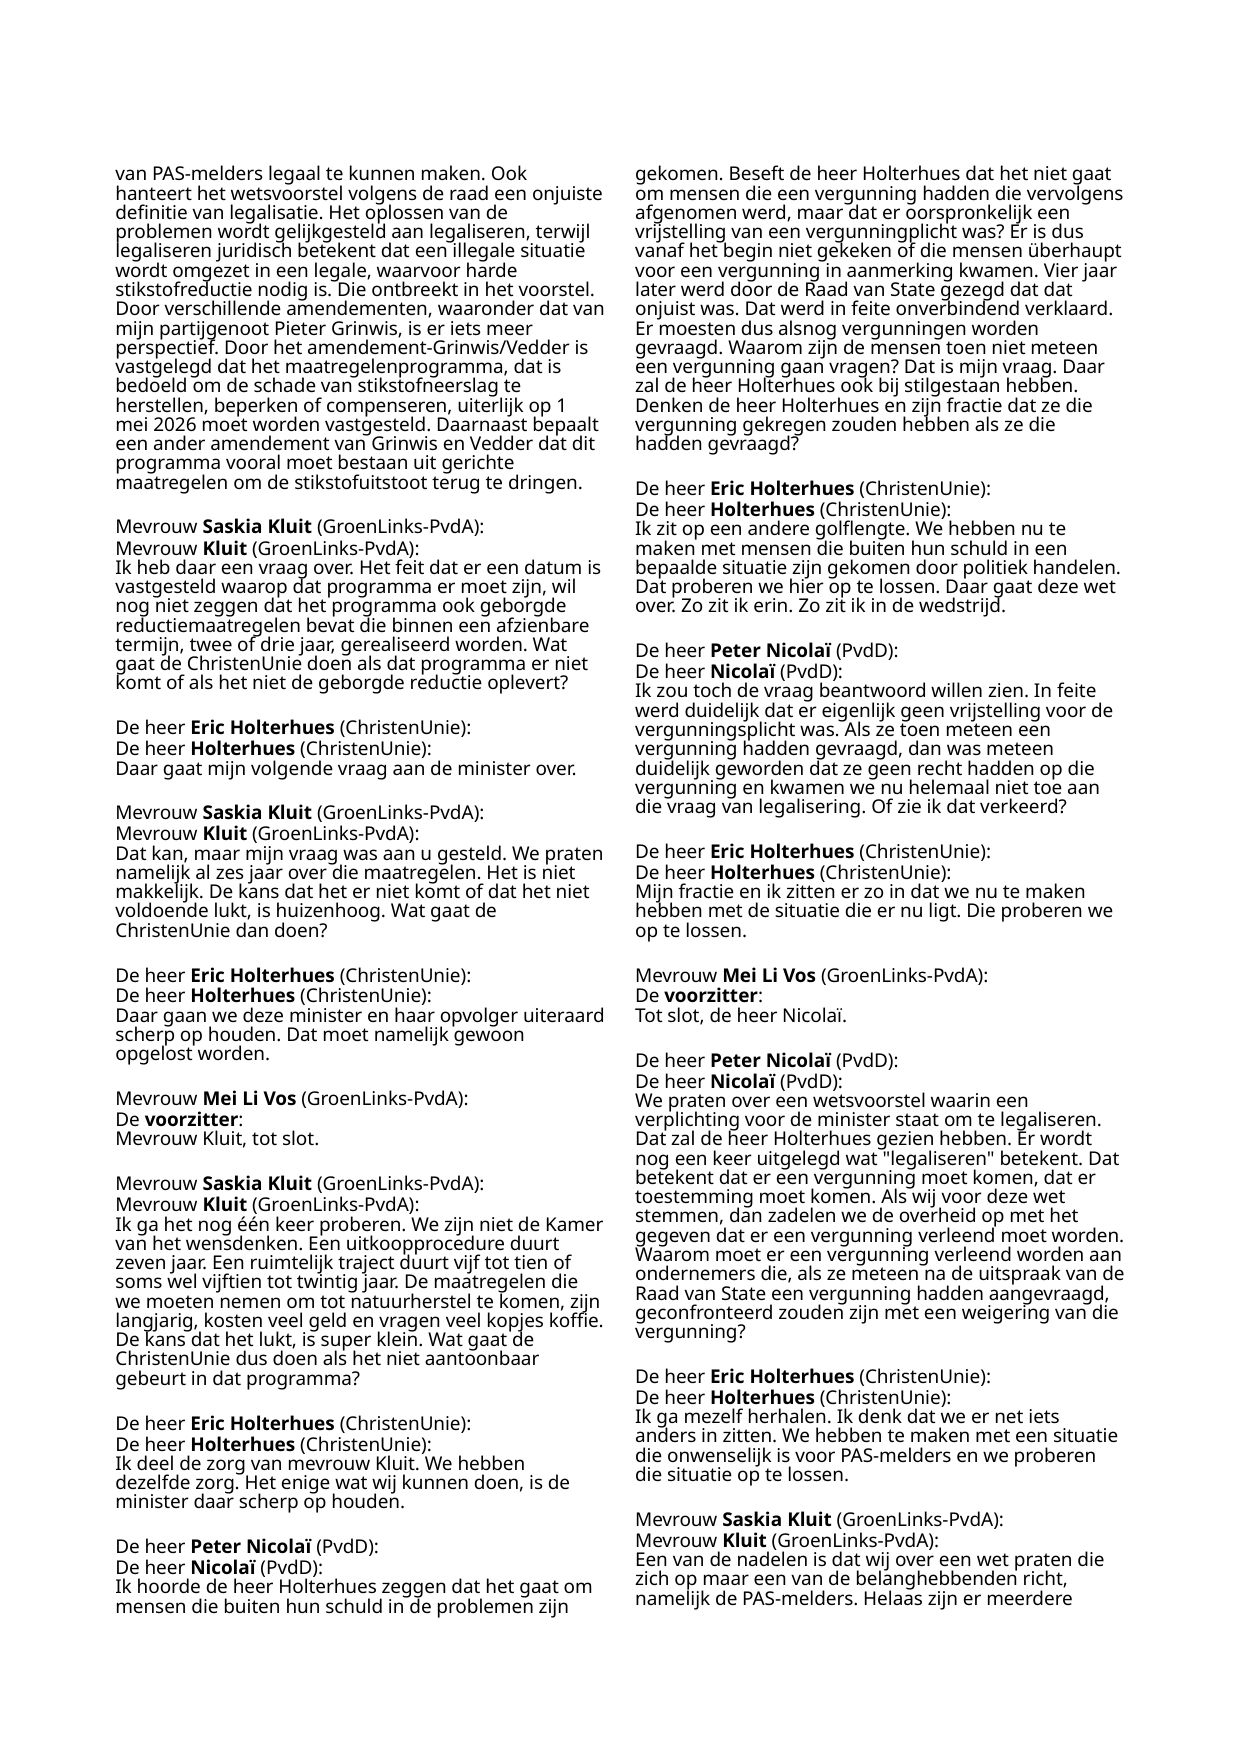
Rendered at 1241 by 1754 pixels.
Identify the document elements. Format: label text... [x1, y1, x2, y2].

text De heer Peter Nicolaï (PvdD): [115, 1533, 605, 1559]
text De heer Eric Holterhues (ChristenUnie): [115, 962, 605, 987]
text De heer Peter Nicolaï (PvdD): [635, 1047, 1125, 1073]
text Mevrouw Kluit (GroenLinks-PvdA): [115, 825, 605, 844]
text Mevrouw Saskia Kluit (GroenLinks-PvdA): [635, 1506, 1125, 1532]
text De voorzitter: [115, 1111, 605, 1130]
text Daar gaan we deze minister en haar opvolger uiteraard scherp op houden. Dat moet namelijk gewoon opgelost worden. [115, 1007, 605, 1064]
text Tot slot, de heer Nicolaï. [635, 1007, 1125, 1026]
text De heer Nicolaï (PvdD): [635, 663, 1125, 682]
text gekomen. Beseft de heer Holterhues dat het niet gaat om mensen die een vergunning hadden die vervolgens afgenomen werd, maar dat er oorspronkelijk een vrijstelling van een vergunningplicht was? Er is dus vanaf het begin niet gekeken of die mensen überhaupt voor een vergunning in aanmerking kwamen. Vier jaar later werd door de Raad van State gezegd dat dat onjuist was. Dat werd in feite onverbindend verklaard. Er moesten dus alsnog vergunningen worden gevraagd. Waarom zijn de mensen toen niet meteen een vergunning gaan vragen? Dat is mijn vraag. Daar zal de heer Holterhues ook bij stilgestaan hebben. Denken de heer Holterhues en zijn fractie dat ze die vergunning gekregen zouden hebben als ze die hadden gevraagd? [635, 165, 1125, 454]
text Mevrouw Saskia Kluit (GroenLinks-PvdA): [115, 514, 605, 539]
text De heer Nicolaï (PvdD): [635, 1073, 1125, 1092]
text Mevrouw Saskia Kluit (GroenLinks-PvdA): [115, 799, 605, 825]
text van PAS-melders legaal te kunnen maken. Ook hanteert het wetsvoorstel volgens de raad een onjuiste definitie van legalisatie. Het oplossen van de problemen wordt gelijkgesteld aan legaliseren, terwijl legaliseren juridisch betekent dat een illegale situatie wordt omgezet in een legale, waarvoor harde stikstofreductie nodig is. Die ontbreekt in het voorstel. Door verschillende amendementen, waaronder dat van mijn partijgenoot Pieter Grinwis, is er iets meer perspectief. Door het amendement-Grinwis/Vedder is vastgelegd dat het maatregelenprogramma, dat is bedoeld om de schade van stikstofneerslag te herstellen, beperken of compenseren, uiterlijk op 1 mei 2026 moet worden vastgesteld. Daarnaast bepaalt een ander amendement van Grinwis en Vedder dat dit programma vooral moet bestaan uit gerichte maatregelen om de stikstofuitstoot terug te dringen. [115, 165, 605, 493]
text Mevrouw Kluit (GroenLinks-PvdA): [635, 1532, 1125, 1551]
text De heer Eric Holterhues (ChristenUnie): [115, 1410, 605, 1436]
text De voorzitter: [635, 987, 1125, 1007]
text We praten over een wetsvoorstel waarin een verplichting voor de minister staat om te legaliseren. Dat zal de heer Holterhues gezien hebben. Er wordt nog een keer uitgelegd wat "legaliseren" betekent. Dat betekent dat er een vergunning moet komen, dat er toestemming moet komen. Als wij voor deze wet stemmen, dan zadelen we de overheid op met het gegeven dat er een vergunning verleend moet worden. Waarom moet er een vergunning verleend worden aan ondernemers die, als ze meteen na de uitspraak van de Raad van State een vergunning hadden aangevraagd, geconfronteerd zouden zijn met een weigering van die vergunning? [635, 1092, 1125, 1342]
text Mevrouw Kluit (GroenLinks-PvdA): [115, 1196, 605, 1216]
text Mevrouw Mei Li Vos (GroenLinks-PvdA): [115, 1085, 605, 1111]
text Ik heb daar een vraag over. Het feit dat er een datum is vastgesteld waarop dat programma er moet zijn, wil nog niet zeggen dat het programma ook geborgde reductiemaatregelen bevat die binnen een afzienbare termijn, twee of drie jaar, gerealiseerd worden. Wat gaat de ChristenUnie doen als dat programma er niet komt of als het niet de geborgde reductie oplevert? [115, 559, 605, 694]
text Mevrouw Mei Li Vos (GroenLinks-PvdA): [635, 962, 1125, 987]
text Ik ga het nog één keer proberen. We zijn niet de Kamer van het wensdenken. Een uitkoopprocedure duurt zeven jaar. Een ruimtelijk traject duurt vijf tot tien of soms wel vijftien tot twintig jaar. De maatregelen die we moeten nemen om tot natuurherstel te komen, zijn langjarig, kosten veel geld en vragen veel kopjes koffie. De kans dat het lukt, is super klein. Wat gaat de ChristenUnie dus doen als het niet aantoonbaar gebeurt in dat programma? [115, 1216, 605, 1389]
text De heer Holterhues (ChristenUnie): [115, 987, 605, 1007]
text De heer Nicolaï (PvdD): [115, 1559, 605, 1578]
text De heer Holterhues (ChristenUnie): [635, 864, 1125, 883]
text Ik zou toch de vraag beantwoord willen zien. In feite werd duidelijk dat er eigenlijk geen vrijstelling voor de vergunningsplicht was. Als ze toen meteen een vergunning hadden gevraagd, dan was meteen duidelijk geworden dat ze geen recht hadden op die vergunning en kwamen we nu helemaal niet toe aan die vraag van legalisering. Of zie ik dat verkeerd? [635, 682, 1125, 817]
text De heer Eric Holterhues (ChristenUnie): [635, 1363, 1125, 1389]
text Ik ga mezelf herhalen. Ik denk dat we er net iets anders in zitten. We hebben te maken met een situatie die onwenselijk is voor PAS-melders en we proberen die situatie op te lossen. [635, 1408, 1125, 1485]
text Dat kan, maar mijn vraag was aan u gesteld. We praten namelijk al zes jaar over die maatregelen. Het is niet makkelijk. De kans dat het er niet komt of dat het niet voldoende lukt, is huizenhoog. Wat gaat de ChristenUnie dan doen? [115, 844, 605, 941]
text Mevrouw Saskia Kluit (GroenLinks-PvdA): [115, 1171, 605, 1196]
text De heer Holterhues (ChristenUnie): [115, 740, 605, 759]
text De heer Holterhues (ChristenUnie): [635, 501, 1125, 520]
text Ik deel de zorg van mevrouw Kluit. We hebben dezelfde zorg. Het enige wat wij kunnen doen, is de minister daar scherp op houden. [115, 1455, 605, 1513]
text Mevrouw Kluit, tot slot. [115, 1130, 605, 1150]
text Mevrouw Kluit (GroenLinks-PvdA): [115, 539, 605, 559]
text De heer Peter Nicolaï (PvdD): [635, 637, 1125, 663]
text Ik zit op een andere golflengte. We hebben nu te maken met mensen die buiten hun schuld in een bepaalde situatie zijn gekomen door politiek handelen. Dat proberen we hier op te lossen. Daar gaat deze wet over. Zo zit ik erin. Zo zit ik in de wedstrijd. [635, 520, 1125, 617]
text De heer Holterhues (ChristenUnie): [635, 1389, 1125, 1408]
text De heer Eric Holterhues (ChristenUnie): [115, 714, 605, 740]
text De heer Eric Holterhues (ChristenUnie): [635, 475, 1125, 501]
text Daar gaat mijn volgende vraag aan de minister over. [115, 759, 605, 779]
text De heer Eric Holterhues (ChristenUnie): [635, 838, 1125, 864]
text Een van de nadelen is dat wij over een wet praten die zich op maar een van de belanghebbenden richt, namelijk de PAS-melders. Helaas zijn er meerdere [635, 1551, 1125, 1609]
text Ik hoorde de heer Holterhues zeggen dat het gaat om mensen die buiten hun schuld in de problemen zijn [115, 1578, 605, 1617]
text De heer Holterhues (ChristenUnie): [115, 1436, 605, 1455]
text Mijn fractie en ik zitten er zo in dat we nu te maken hebben met de situatie die er nu ligt. Die proberen we op te lossen. [635, 883, 1125, 941]
